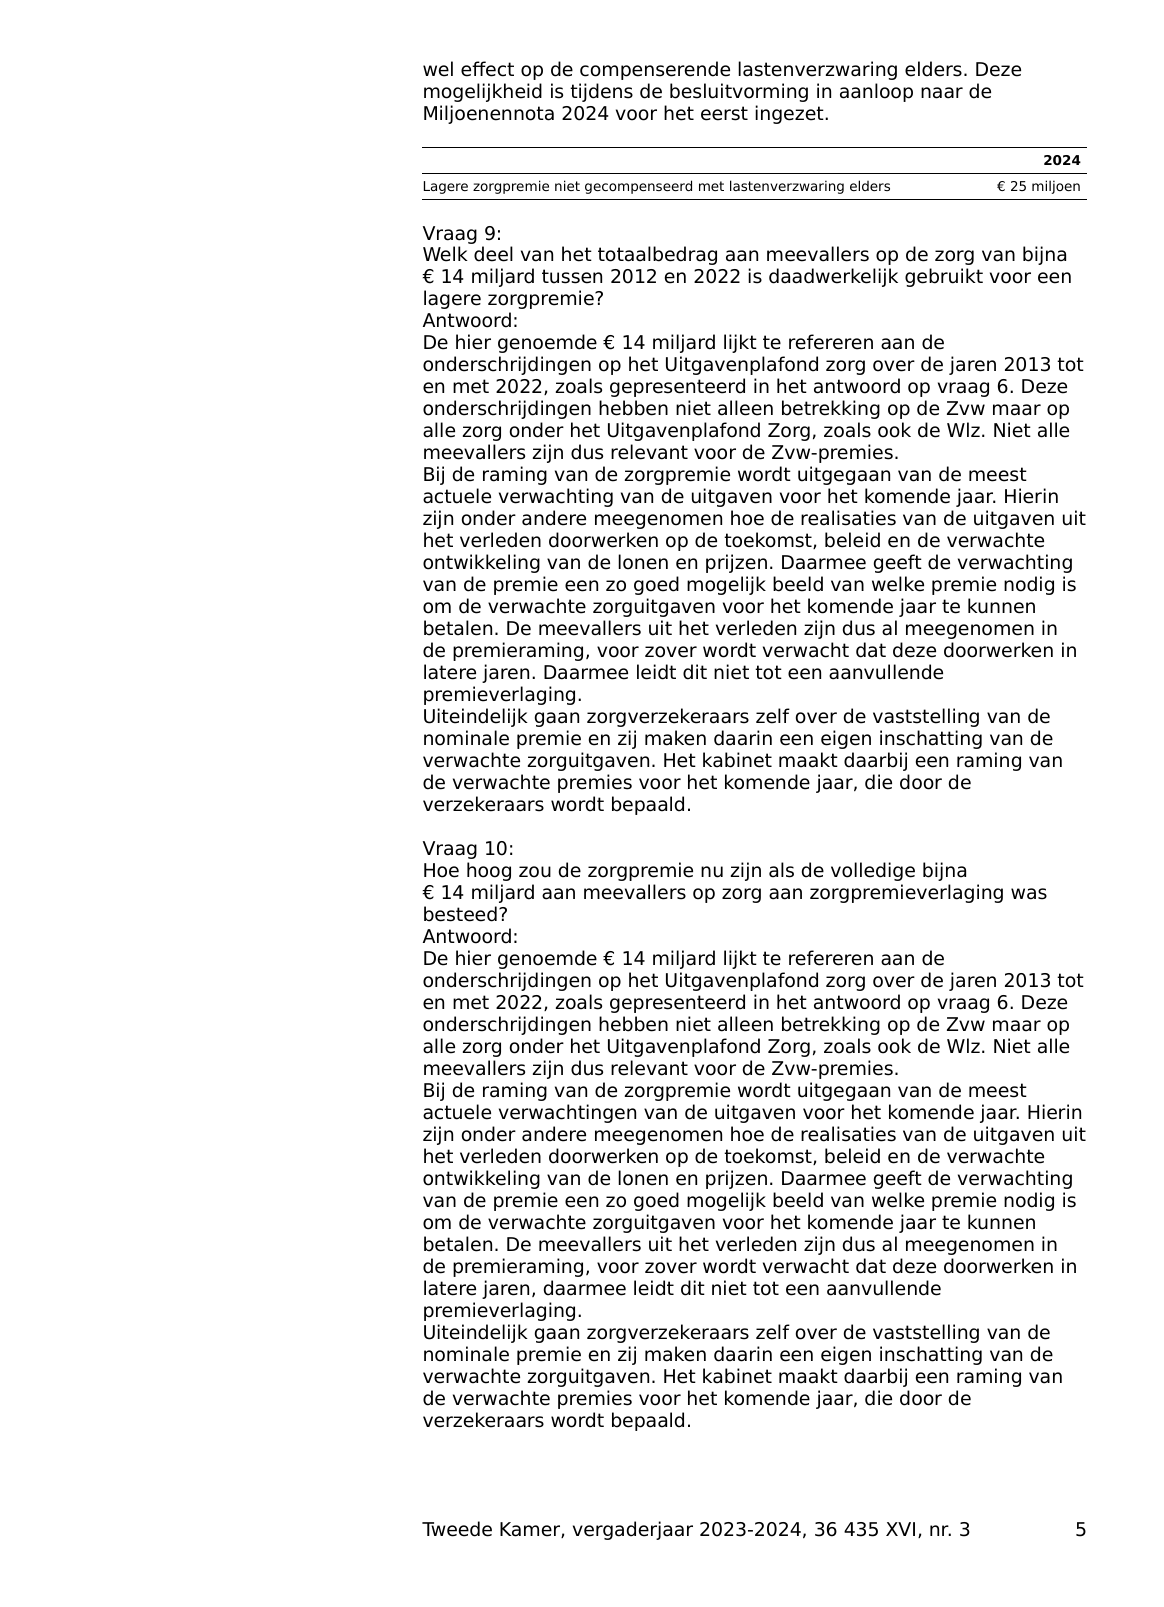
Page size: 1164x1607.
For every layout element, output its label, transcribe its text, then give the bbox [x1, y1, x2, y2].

text Vraag 10: [422, 838, 1087, 860]
table_header 2024 [954, 148, 1087, 173]
table_cell € 25 miljoen [954, 174, 1087, 199]
text Uiteindelijk gaan zorgverzekeraars zelf over de vaststelling van de nominale premie en zij maken daarin een eigen inschatting van de verwachte zorguitgaven. Het kabinet maakt daarbij een raming van de verwachte premies voor het komende jaar, die door de verzekeraars wordt bepaald. [422, 1322, 1087, 1431]
text Vraag 9: [422, 222, 1087, 244]
text wel effect op de compenserende lastenverzwaring elders. Deze mogelijkheid is tijdens de besluitvorming in aanloop naar de Miljoenennota 2024 voor het eerst ingezet. [422, 59, 1087, 125]
text Antwoord: [422, 310, 1087, 332]
table_header [422, 148, 954, 173]
text Welk deel van het totaalbedrag aan meevallers op de zorg van bijna € 14 miljard tussen 2012 en 2022 is daadwerkelijk gebruikt voor een lagere zorgpremie? [422, 244, 1087, 310]
text Hoe hoog zou de zorgpremie nu zijn als de volledige bijna € 14 miljard aan meevallers op zorg aan zorgpremieverlaging was besteed? [422, 860, 1087, 926]
text Uiteindelijk gaan zorgverzekeraars zelf over de vaststelling van de nominale premie en zij maken daarin een eigen inschatting van de verwachte zorguitgaven. Het kabinet maakt daarbij een raming van de verwachte premies voor het komende jaar, die door de verzekeraars wordt bepaald. [422, 706, 1087, 816]
text De hier genoemde € 14 miljard lijkt te refereren aan de onderschrijdingen op het Uitgavenplafond zorg over de jaren 2013 tot en met 2022, zoals gepresenteerd in het antwoord op vraag 6. Deze onderschrijdingen hebben niet alleen betrekking op de Zvw maar op alle zorg onder het Uitgavenplafond Zorg, zoals ook de Wlz. Niet alle meevallers zijn dus relevant voor de Zvw-premies. [422, 332, 1087, 464]
text Bij de raming van de zorgpremie wordt uitgegaan van de meest actuele verwachtingen van de uitgaven voor het komende jaar. Hierin zijn onder andere meegenomen hoe de realisaties van de uitgaven uit het verleden doorwerken op de toekomst, beleid en de verwachte ontwikkeling van de lonen en prijzen. Daarmee geeft de verwachting van de premie een zo goed mogelijk beeld van welke premie nodig is om de verwachte zorguitgaven voor het komende jaar te kunnen betalen. De meevallers uit het verleden zijn dus al meegenomen in de premieraming, voor zover wordt verwacht dat deze doorwerken in latere jaren, daarmee leidt dit niet tot een aanvullende premieverlaging. [422, 1080, 1087, 1322]
text De hier genoemde € 14 miljard lijkt te refereren aan de onderschrijdingen op het Uitgavenplafond zorg over de jaren 2013 tot en met 2022, zoals gepresenteerd in het antwoord op vraag 6. Deze onderschrijdingen hebben niet alleen betrekking op de Zvw maar op alle zorg onder het Uitgavenplafond Zorg, zoals ook de Wlz. Niet alle meevallers zijn dus relevant voor de Zvw-premies. [422, 948, 1087, 1080]
text Antwoord: [422, 926, 1087, 948]
text Bij de raming van de zorgpremie wordt uitgegaan van de meest actuele verwachting van de uitgaven voor het komende jaar. Hierin zijn onder andere meegenomen hoe de realisaties van de uitgaven uit het verleden doorwerken op de toekomst, beleid en de verwachte ontwikkeling van de lonen en prijzen. Daarmee geeft de verwachting van de premie een zo goed mogelijk beeld van welke premie nodig is om de verwachte zorguitgaven voor het komende jaar te kunnen betalen. De meevallers uit het verleden zijn dus al meegenomen in de premieraming, voor zover wordt verwacht dat deze doorwerken in latere jaren. Daarmee leidt dit niet tot een aanvullende premieverlaging. [422, 464, 1087, 706]
table_cell Lagere zorgpremie niet gecompenseerd met lastenverzwaring elders [422, 174, 954, 199]
